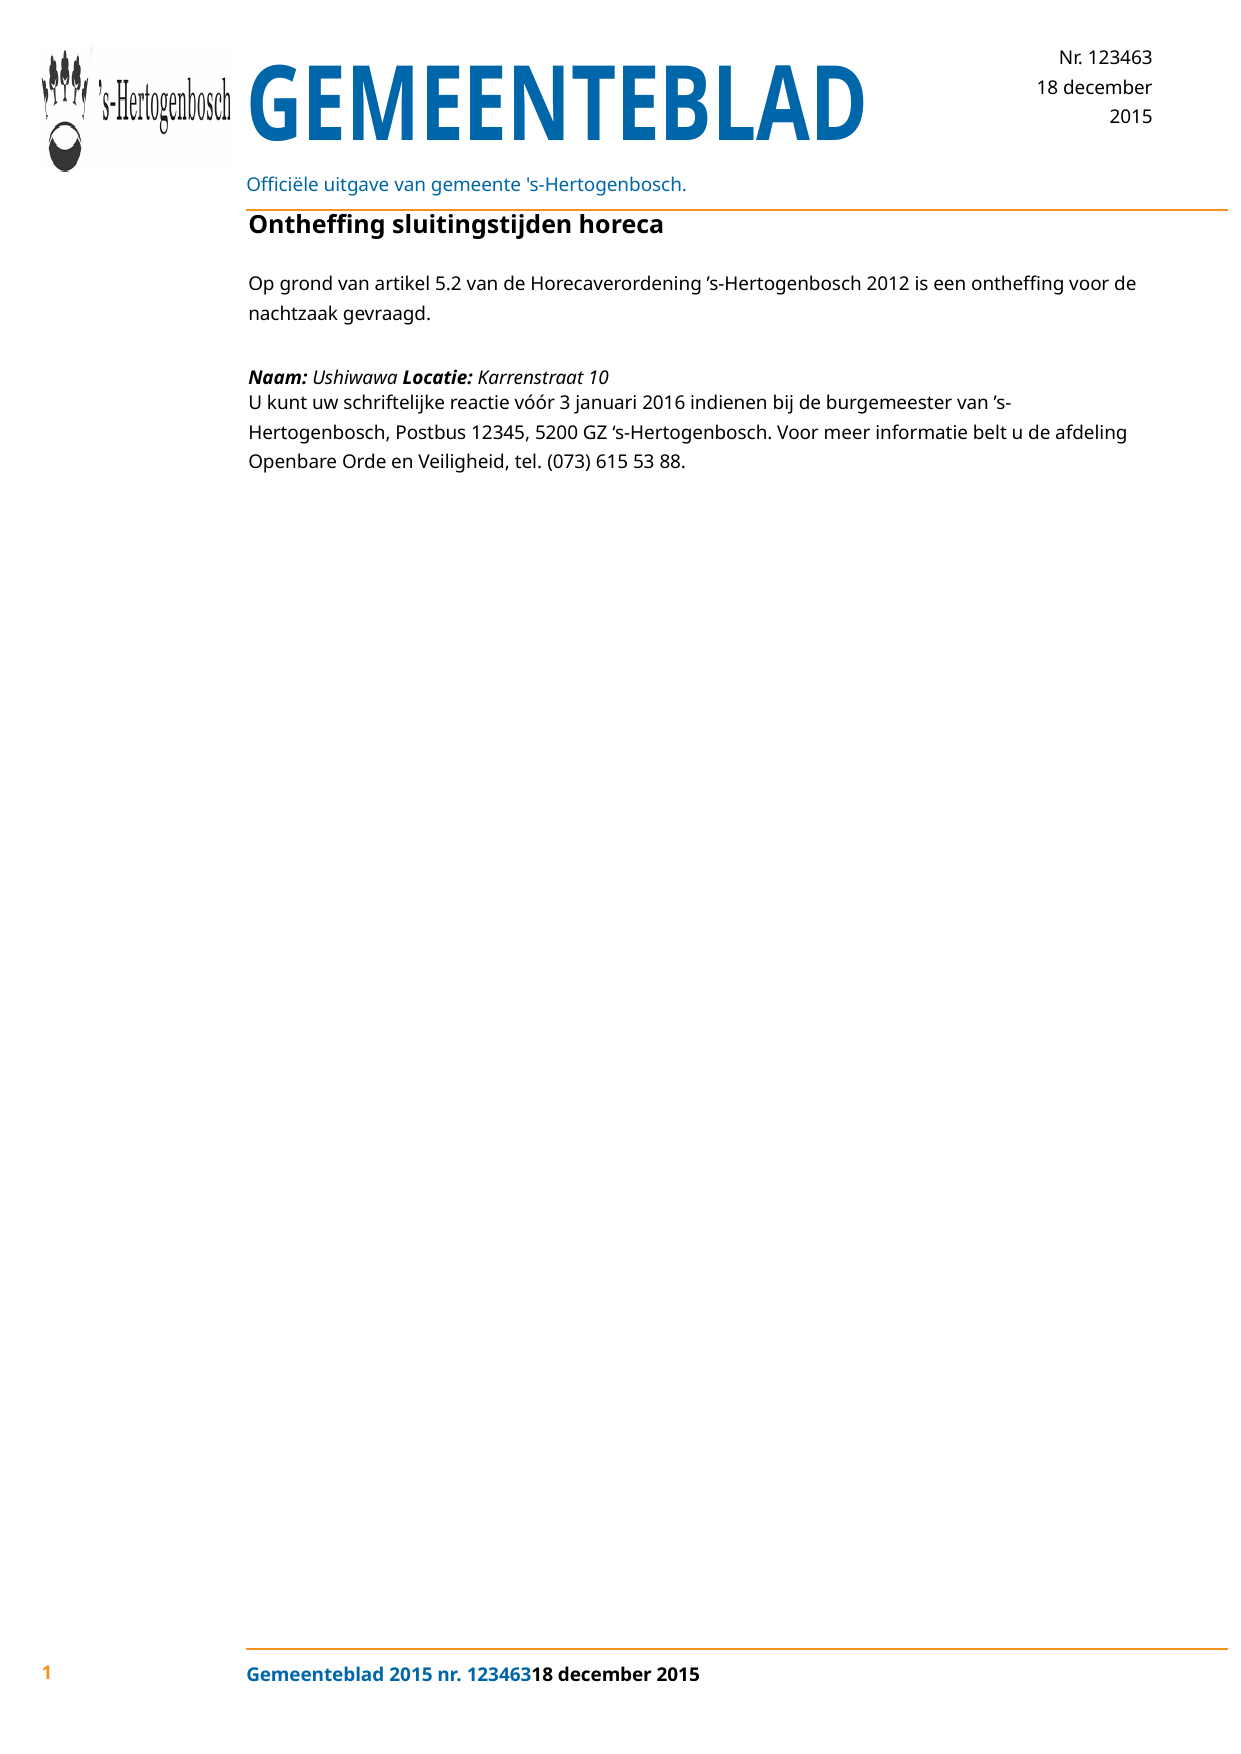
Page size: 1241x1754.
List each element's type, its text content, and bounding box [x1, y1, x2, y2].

text Op grond van artikel 5.2 van de Horecaverordening ’s-Hertogenbosch 2012 is een ontheffing voor de nachtzaak gevraagd. [248, 270, 1152, 326]
text Ontheffing sluitingstijden horeca [248, 211, 1152, 241]
text U kunt uw schriftelijke reactie vóór 3 januari 2016 indienen bij de burgemeester van ’s-Hertogenbosch, Postbus 12345, 5200 GZ ‘s-Hertogenbosch. Voor meer informatie belt u de afdeling Openbare Orde en Veiligheid, tel. (073) 615 53 88. [248, 389, 1152, 474]
picture [41, 47, 231, 172]
text Naam: Ushiwawa Locatie: Karrenstraat 10 [248, 364, 1152, 389]
